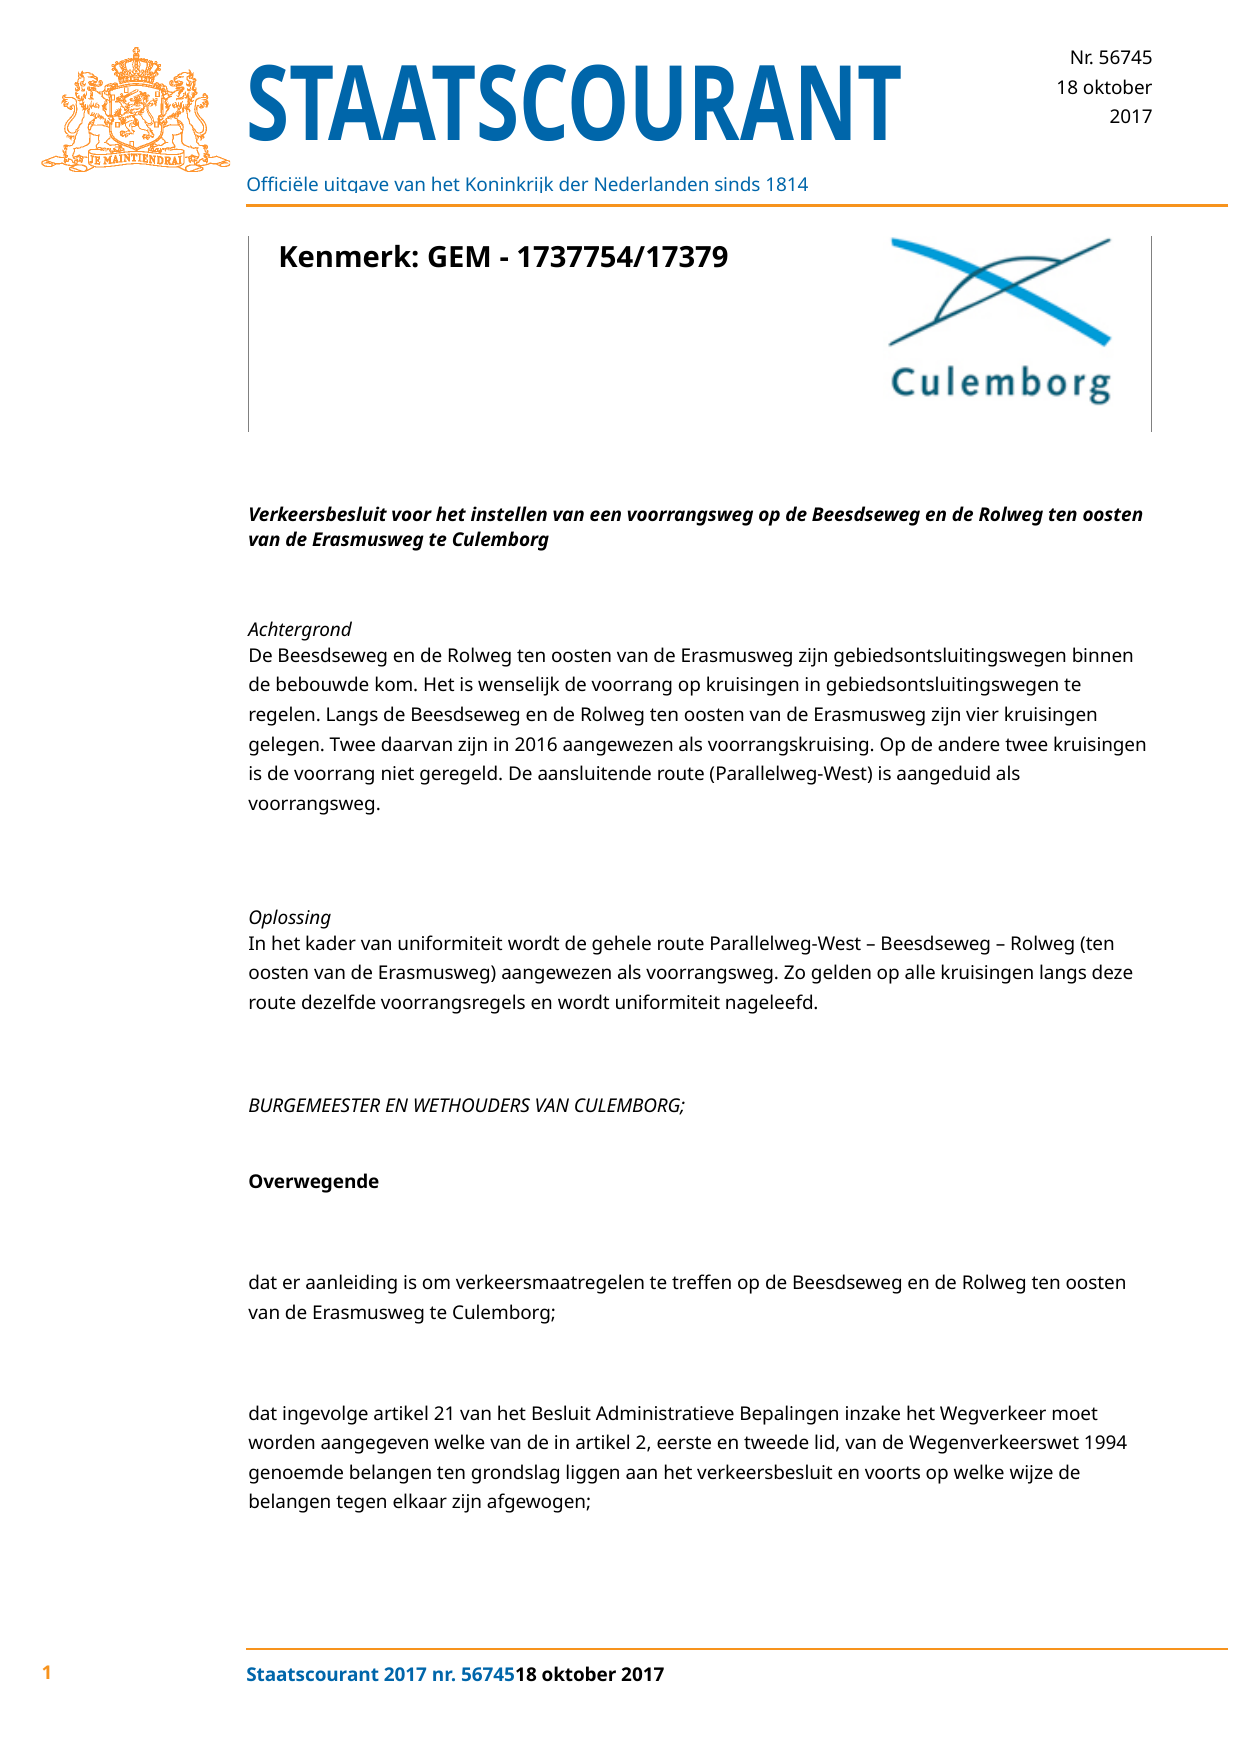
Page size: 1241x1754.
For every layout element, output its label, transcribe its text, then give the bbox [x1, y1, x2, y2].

text dat er aanleiding is om verkeersmaatregelen te treffen op de Beesdseweg en de Rolweg ten oosten van de Erasmusweg te Culemborg; [248, 1269, 1152, 1325]
picture [882, 236, 1119, 407]
text In het kader van uniformiteit wordt de gehele route Parallelweg-West – Beesdseweg – Rolweg (ten oosten van de Erasmusweg) aangewezen als voorrangsweg. Zo gelden op alle kruisingen langs deze route dezelfde voorrangsregels en wordt uniformiteit nageleefd. [248, 930, 1152, 1015]
picture [41, 47, 231, 172]
text De Beesdseweg en de Rolweg ten oosten van de Erasmusweg zijn gebiedsontsluitingswegen binnen de bebouwde kom. Het is wenselijk de voorrang op kruisingen in gebiedsontsluitingswegen te regelen. Langs de Beesdseweg en de Rolweg ten oosten van de Erasmusweg zijn vier kruisingen gelegen. Twee daarvan zijn in 2016 aangewezen als voorrangskruising. Op de andere twee kruisingen is de voorrang niet geregeld. De aansluitende route (Parallelweg-West) is aangeduid als voorrangsweg. [248, 642, 1152, 816]
table_header [850, 236, 1151, 432]
text Overwegende [248, 1168, 1152, 1194]
text Oplossing [248, 904, 1152, 930]
text dat ingevolge artikel 21 van het Besluit Administratieve Bepalingen inzake het Wegverkeer moet worden aangegeven welke van de in artikel 2, eerste en tweede lid, van de Wegenverkeerswet 1994 genoemde belangen ten grondslag liggen aan het verkeersbesluit en voorts op welke wijze de belangen tegen elkaar zijn afgewogen; [248, 1400, 1152, 1514]
table_header Kenmerk: GEM - 1737754/17379 [249, 236, 850, 432]
text Verkeersbesluit voor het instellen van een voorrangsweg op de Beesdseweg en de Rolweg ten oosten van de Erasmusweg te Culemborg [248, 501, 1152, 552]
text BURGEMEESTER EN WETHOUDERS VAN CULEMBORG; [248, 1092, 1152, 1118]
text Achtergrond [248, 616, 1152, 642]
